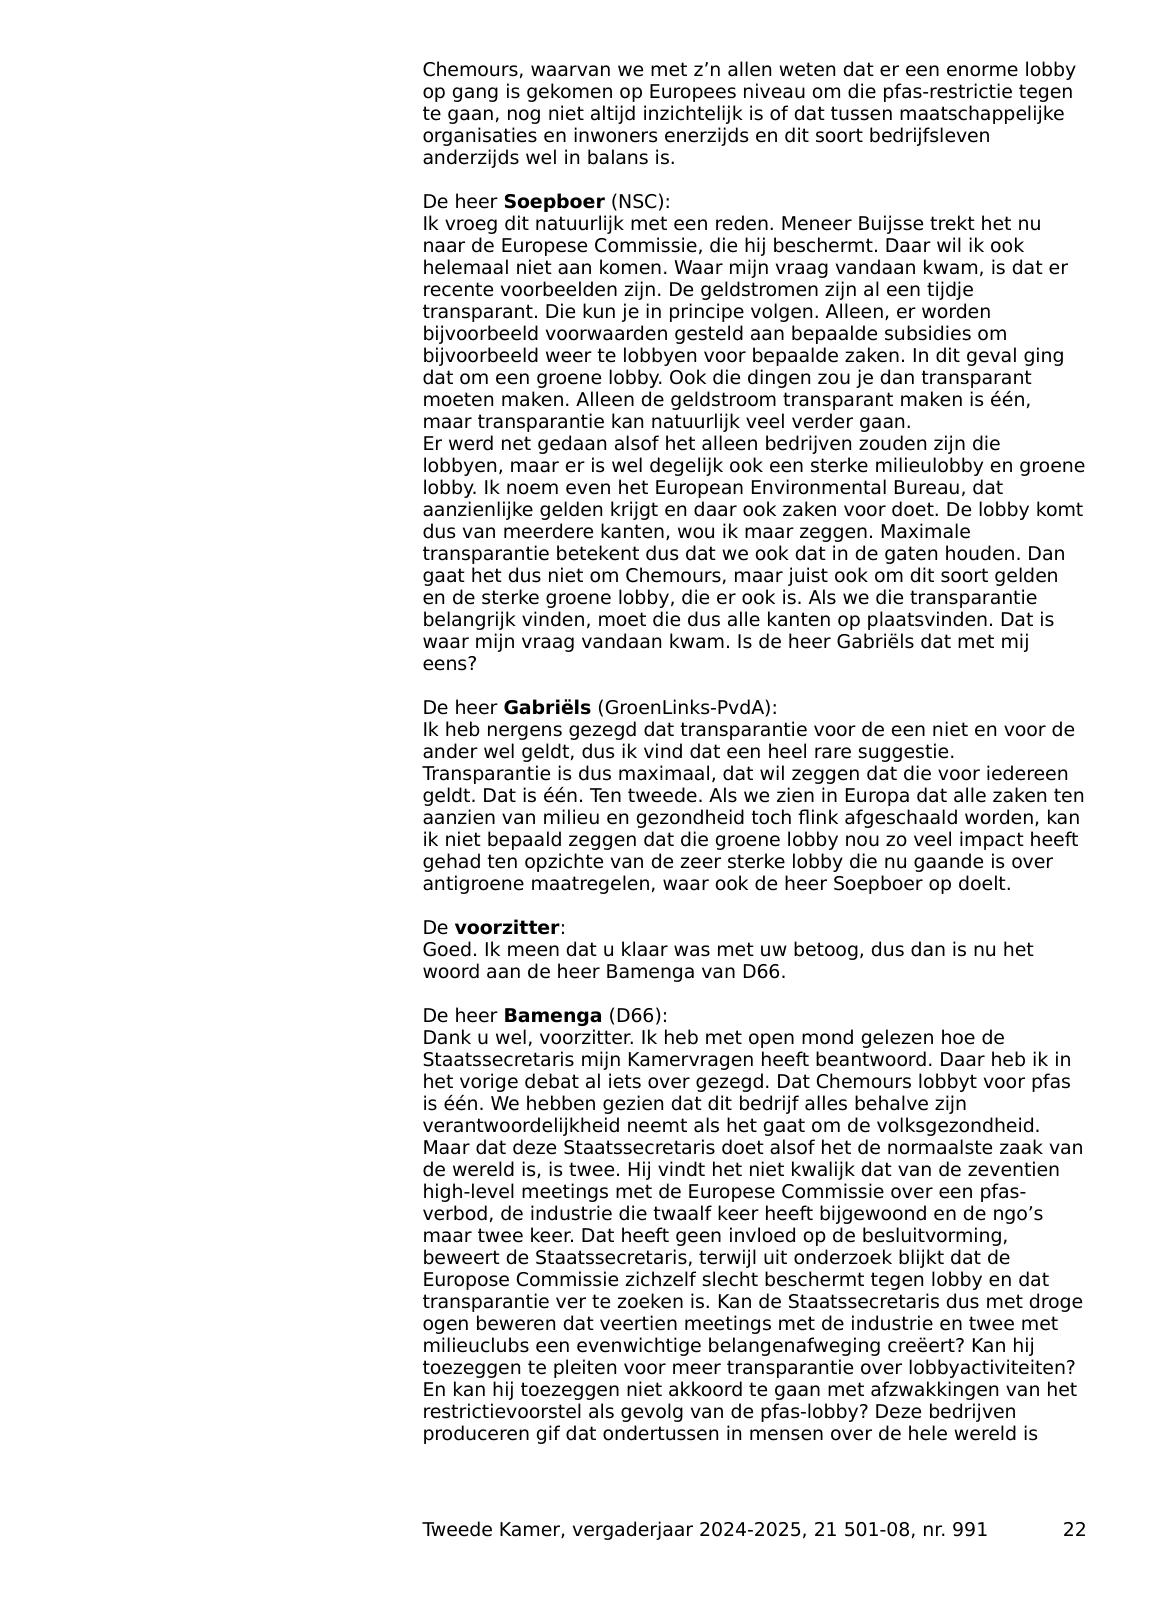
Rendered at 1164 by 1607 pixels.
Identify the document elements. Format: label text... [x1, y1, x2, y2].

text Er werd net gedaan alsof het alleen bedrijven zouden zijn die lobbyen, maar er is wel degelijk ook een sterke milieulobby en groene lobby. Ik noem even het European Environmental Bureau, dat aanzienlijke gelden krijgt en daar ook zaken voor doet. De lobby komt dus van meerdere kanten, wou ik maar zeggen. Maximale transparantie betekent dus dat we ook dat in de gaten houden. Dan gaat het dus niet om Chemours, maar juist ook om dit soort gelden en de sterke groene lobby, die er ook is. Als we die transparantie belangrijk vinden, moet die dus alle kanten op plaatsvinden. Dat is waar mijn vraag vandaan kwam. Is de heer Gabriëls dat met mij eens? [422, 433, 1087, 675]
text De heer Gabriëls (GroenLinks-PvdA): [422, 697, 1087, 719]
text Dank u wel, voorzitter. Ik heb met open mond gelezen hoe de Staatssecretaris mijn Kamervragen heeft beantwoord. Daar heb ik in het vorige debat al iets over gezegd. Dat Chemours lobbyt voor pfas is één. We hebben gezien dat dit bedrijf alles behalve zijn verantwoordelijkheid neemt als het gaat om de volksgezondheid. Maar dat deze Staatssecretaris doet alsof het de normaalste zaak van de wereld is, is twee. Hij vindt het niet kwalijk dat van de zeventien high-level meetings met de Europese Commissie over een pfas-verbod, de industrie die twaalf keer heeft bijgewoond en de ngo’s maar twee keer. Dat heeft geen invloed op de besluitvorming, beweert de Staatssecretaris, terwijl uit onderzoek blijkt dat de Europose Commissie zichzelf slecht beschermt tegen lobby en dat transparantie ver te zoeken is. Kan de Staatssecretaris dus met droge ogen beweren dat veertien meetings met de industrie en twee met milieuclubs een evenwichtige belangenafweging creëert? Kan hij toezeggen te pleiten voor meer transparantie over lobbyactiviteiten? En kan hij toezeggen niet akkoord te gaan met afzwakkingen van het restrictievoorstel als gevolg van de pfas-lobby? Deze bedrijven produceren gif dat ondertussen in mensen over de hele wereld is [422, 1027, 1087, 1444]
text Ik heb nergens gezegd dat transparantie voor de een niet en voor de ander wel geldt, dus ik vind dat een heel rare suggestie. Transparantie is dus maximaal, dat wil zeggen dat die voor iedereen geldt. Dat is één. Ten tweede. Als we zien in Europa dat alle zaken ten aanzien van milieu en gezondheid toch flink afgeschaald worden, kan ik niet bepaald zeggen dat die groene lobby nou zo veel impact heeft gehad ten opzichte van de zeer sterke lobby die nu gaande is over antigroene maatregelen, waar ook de heer Soepboer op doelt. [422, 719, 1087, 895]
text Chemours, waarvan we met z’n allen weten dat er een enorme lobby op gang is gekomen op Europees niveau om die pfas-restrictie tegen te gaan, nog niet altijd inzichtelijk is of dat tussen maatschappelijke organisaties en inwoners enerzijds en dit soort bedrijfsleven anderzijds wel in balans is. [422, 59, 1087, 169]
text Ik vroeg dit natuurlijk met een reden. Meneer Buijsse trekt het nu naar de Europese Commissie, die hij beschermt. Daar wil ik ook helemaal niet aan komen. Waar mijn vraag vandaan kwam, is dat er recente voorbeelden zijn. De geldstromen zijn al een tijdje transparant. Die kun je in principe volgen. Alleen, er worden bijvoorbeeld voorwaarden gesteld aan bepaalde subsidies om bijvoorbeeld weer te lobbyen voor bepaalde zaken. In dit geval ging dat om een groene lobby. Ook die dingen zou je dan transparant moeten maken. Alleen de geldstroom transparant maken is één, maar transparantie kan natuurlijk veel verder gaan. [422, 213, 1087, 433]
text De voorzitter: [422, 917, 1087, 939]
text De heer Bamenga (D66): [422, 1005, 1087, 1027]
text Goed. Ik meen dat u klaar was met uw betoog, dus dan is nu het woord aan de heer Bamenga van D66. [422, 939, 1087, 983]
text De heer Soepboer (NSC): [422, 191, 1087, 213]
